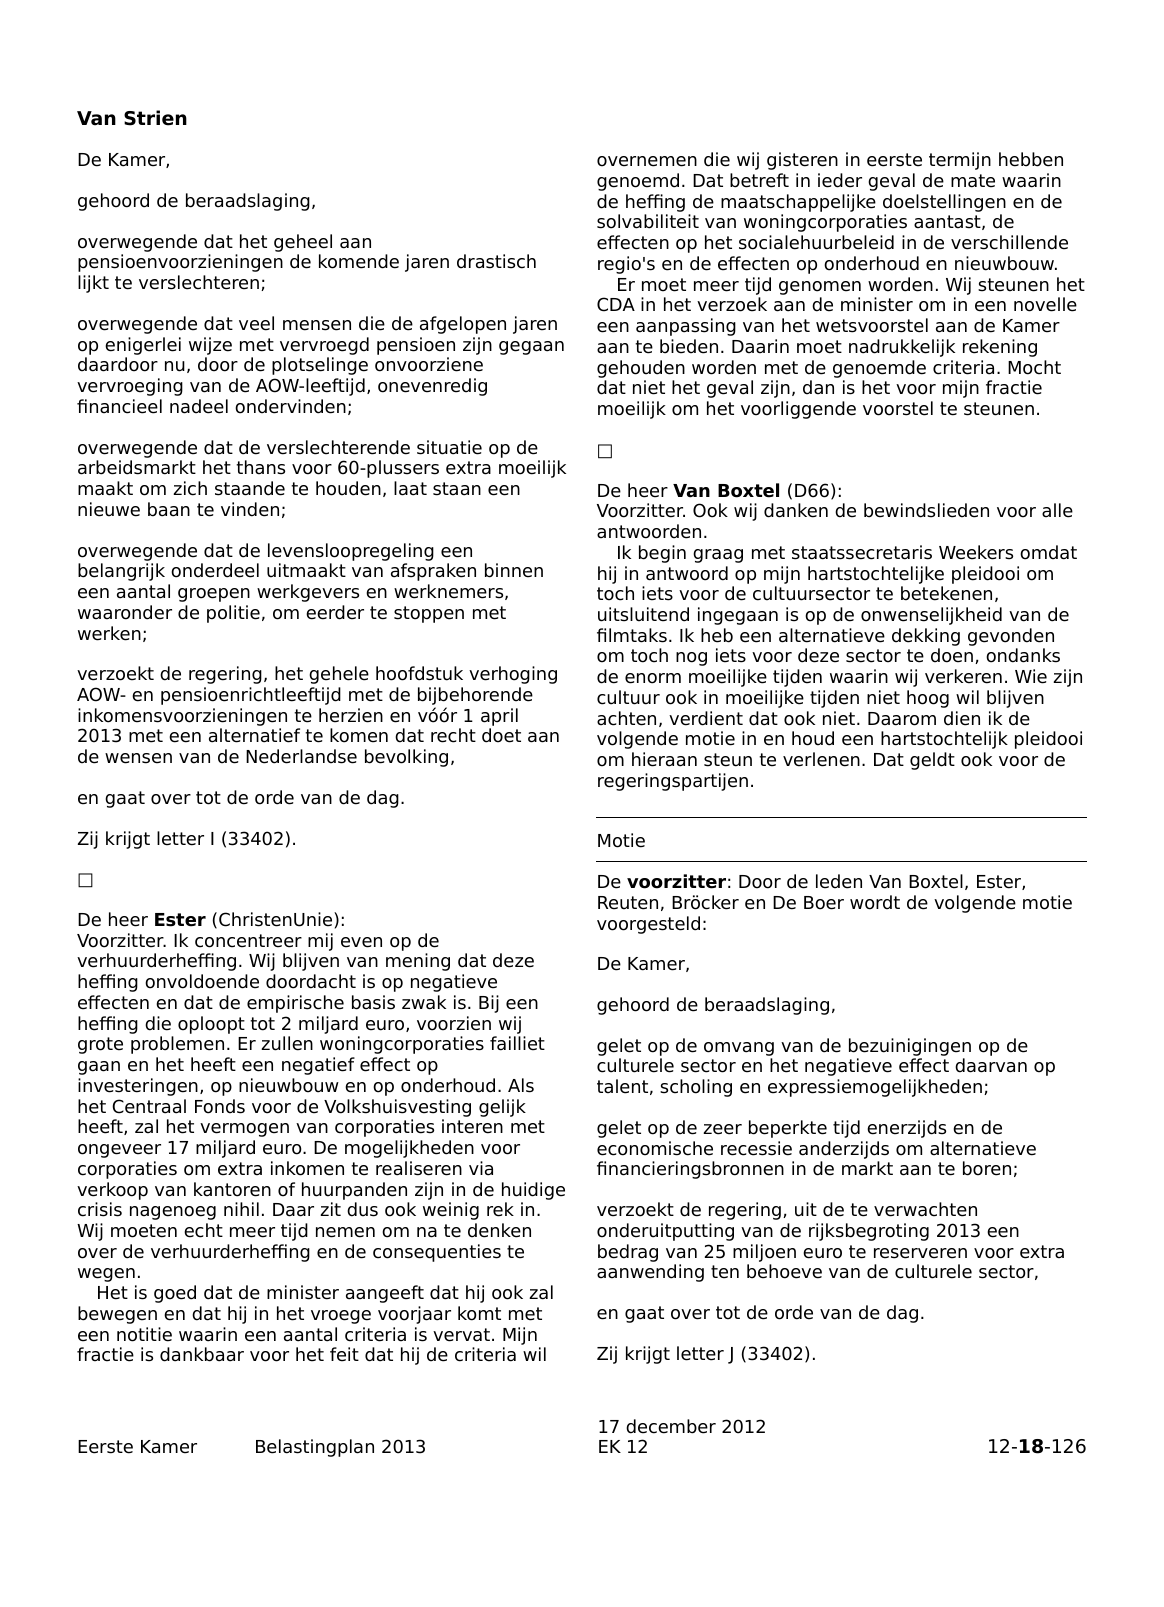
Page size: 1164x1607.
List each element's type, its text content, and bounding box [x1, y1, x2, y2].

text Voorzitter. Ik concentreer mij even op de verhuurderheffing. Wij blijven van mening dat deze heffing onvoldoende doordacht is op negatieve effecten en dat de empirische basis zwak is. Bij een heffing die oploopt tot 2 miljard euro, voorzien wij grote problemen. Er zullen woningcorporaties failliet gaan en het heeft een negatief effect op investeringen, op nieuwbouw en op onderhoud. Als het Centraal Fonds voor de Volkshuisvesting gelijk heeft, zal het vermogen van corporaties interen met ongeveer 17 miljard euro. De mogelijkheden voor corporaties om extra inkomen te realiseren via verkoop van kantoren of huurpanden zijn in de huidige crisis nagenoeg nihil. Daar zit dus ook weinig rek in. Wij moeten echt meer tijd nemen om na te denken over de verhuurderheffing en de consequenties te wegen. [77, 931, 567, 1283]
text en gaat over tot de orde van de dag. [596, 1303, 1087, 1324]
text gehoord de beraadslaging, [596, 995, 1087, 1016]
text De heer Ester (ChristenUnie): [77, 910, 567, 931]
text □ [77, 869, 567, 890]
text overwegende dat de verslechterende situatie op de arbeidsmarkt het thans voor 60-plussers extra moeilijk maakt om zich staande te houden, laat staan een nieuwe baan te vinden; [77, 437, 567, 520]
text verzoekt de regering, het gehele hoofdstuk verhoging AOW- en pensioenrichtleeftijd met de bijbehorende inkomensvoorzieningen te herzien en vóór 1 april 2013 met een alternatief te komen dat recht doet aan de wensen van de Nederlandse bevolking, [77, 664, 567, 768]
text Motie [596, 831, 1087, 852]
text Er moet meer tijd genomen worden. Wij steunen het CDA in het verzoek aan de minister om in een novelle een aanpassing van het wetsvoorstel aan de Kamer aan te bieden. Daarin moet nadrukkelijk rekening gehouden worden met de genoemde criteria. Mocht dat niet het geval zijn, dan is het voor mijn fractie moeilijk om het voorliggende voorstel te steunen. [596, 274, 1087, 420]
text overwegende dat veel mensen die de afgelopen jaren op enigerlei wijze met vervroegd pensioen zijn gegaan daardoor nu, door de plotselinge onvoorziene vervroeging van de AOW-leeftijd, onevenredig financieel nadeel ondervinden; [77, 314, 567, 417]
text Het is goed dat de minister aangeeft dat hij ook zal bewegen en dat hij in het vroege voorjaar komt met een notitie waarin een aantal criteria is vervat. Mijn fractie is dankbaar voor het feit dat hij de criteria wil [77, 1283, 567, 1366]
text gelet op de omvang van de bezuinigingen op de culturele sector en het negatieve effect daarvan op talent, scholing en expressiemogelijkheden; [596, 1036, 1087, 1098]
text verzoekt de regering, uit de te verwachten onderuitputting van de rijksbegroting 2013 een bedrag van 25 miljoen euro te reserveren voor extra aanwending ten behoeve van de culturele sector, [596, 1200, 1087, 1283]
text □ [596, 440, 1087, 460]
text gehoord de beraadslaging, [77, 191, 567, 212]
text Zij krijgt letter J (33402). [596, 1344, 1087, 1364]
text overwegende dat de levensloopregeling een belangrijk onderdeel uitmaakt van afspraken binnen een aantal groepen werkgevers en werknemers, waaronder de politie, om eerder te stoppen met werken; [77, 540, 567, 644]
text De Kamer, [77, 150, 567, 171]
text De Kamer, [596, 954, 1087, 975]
text overwegende dat het geheel aan pensioenvoorzieningen de komende jaren drastisch lijkt te verslechteren; [77, 232, 567, 294]
text gelet op de zeer beperkte tijd enerzijds en de economische recessie anderzijds om alternatieve financieringsbronnen in de markt aan te boren; [596, 1118, 1087, 1180]
text overnemen die wij gisteren in eerste termijn hebben genoemd. Dat betreft in ieder geval de mate waarin de heffing de maatschappelijke doelstellingen en de solvabiliteit van woningcorporaties aantast, de effecten op het socialehuurbeleid in de verschillende regio's en de effecten op onderhoud en nieuwbouw. [596, 150, 1087, 274]
text Zij krijgt letter I (33402). [77, 828, 567, 849]
text en gaat over tot de orde van de dag. [77, 788, 567, 808]
text De voorzitter: Door de leden Van Boxtel, Ester, Reuten, Bröcker en De Boer wordt de volgende motie voorgesteld: [596, 872, 1087, 934]
text Ik begin graag met staatssecretaris Weekers omdat hij in antwoord op mijn hartstochtelijke pleidooi om toch iets voor de cultuursector te betekenen, uitsluitend ingegaan is op de onwenselijkheid van de filmtaks. Ik heb een alternatieve dekking gevonden om toch nog iets voor deze sector te doen, ondanks de enorm moeilijke tijden waarin wij verkeren. Wie zijn cultuur ook in moeilijke tijden niet hoog wil blijven achten, verdient dat ook niet. Daarom dien ik de volgende motie in en houd een hartstochtelijk pleidooi om hieraan steun te verlenen. Dat geldt ook voor de regeringspartijen. [596, 543, 1087, 791]
text Voorzitter. Ook wij danken de bewindslieden voor alle antwoorden. [596, 501, 1087, 543]
text De heer Van Boxtel (D66): [596, 480, 1087, 501]
